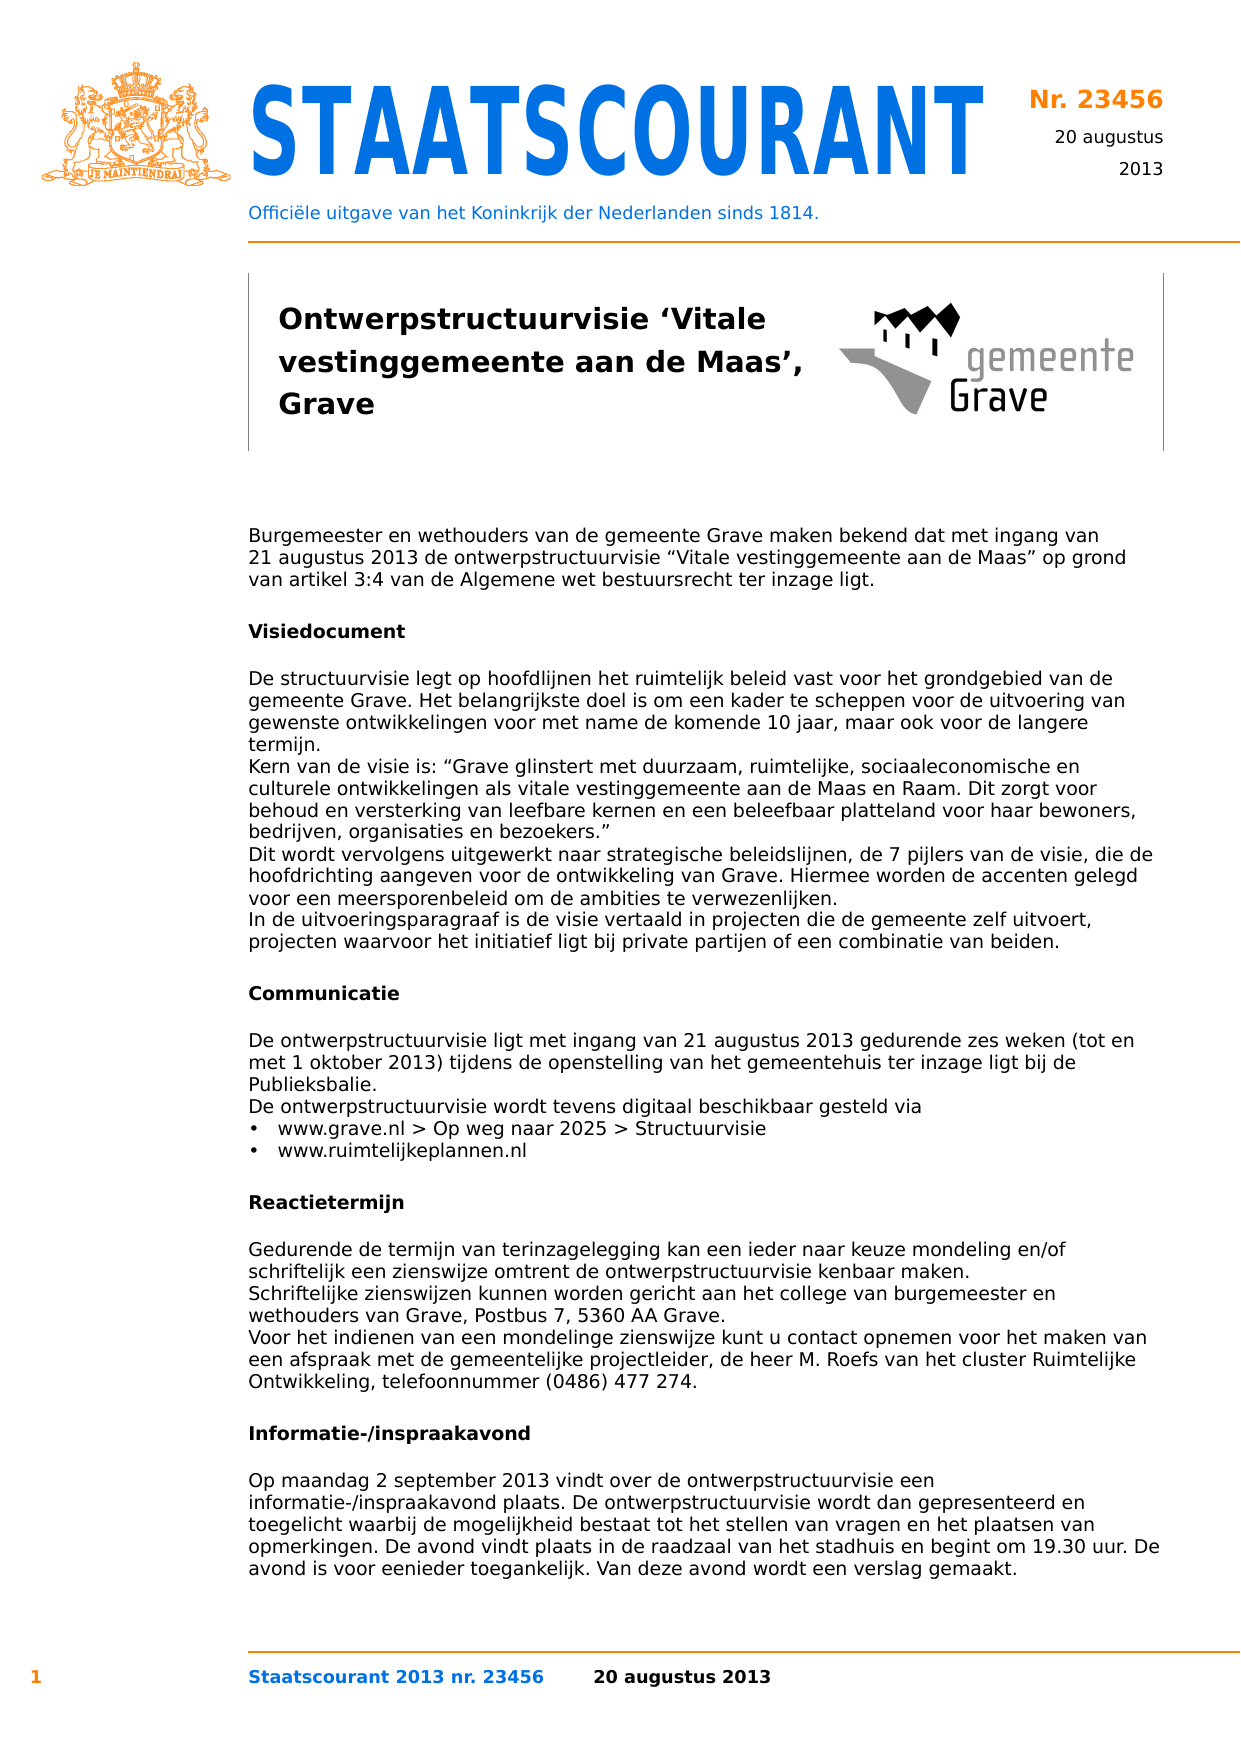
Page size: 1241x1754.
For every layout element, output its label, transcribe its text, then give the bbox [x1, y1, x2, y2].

text De ontwerpstructuurvisie wordt tevens digitaal beschikbaar gesteld via [248, 1096, 1163, 1118]
text Voor het indienen van een mondelinge zienswijze kunt u contact opnemen voor het maken van een afspraak met de gemeentelijke projectleider, de heer M. Roefs van het cluster Ruimtelijke Ontwikkeling, telefoonnummer (0486) 477 274. [248, 1327, 1163, 1393]
table_cell 2013 [998, 153, 1240, 203]
subtitle Visiedocument [248, 621, 1163, 643]
text Kern van de visie is: “Grave glinstert met duurzaam, ruimtelijke, sociaaleconomische en culturele ontwikkelingen als vitale vestinggemeente aan de Maas en Raam. Dit zorgt voor behoud en versterking van leefbare kernen en een beleefbaar platteland voor haar bewoners, bedrijven, organisaties en bezoekers.” [248, 756, 1163, 843]
table_header STAATSCOURANT [248, 62, 998, 203]
text • www.grave.nl > Op weg naar 2025 > Structuurvisie [248, 1118, 1163, 1140]
table_cell 20 augustus [998, 121, 1240, 153]
subtitle Ontwerpstructuurvisie ‘Vitale vestinggemeente aan de Maas’, Grave [249, 273, 1163, 451]
text Op maandag 2 september 2013 vindt over de ontwerpstructuurvisie een informatie-/inspraakavond plaats. De ontwerpstructuurvisie wordt dan gepresenteerd en toegelicht waarbij de mogelijkheid bestaat tot het stellen van vragen en het plaatsen van opmerkingen. De avond vindt plaats in de raadzaal van het stadhuis en begint om 19.30 uur. De avond is voor eenieder toegankelijk. Van deze avond wordt een verslag gemaakt. [248, 1470, 1163, 1580]
text Gedurende de termijn van terinzagelegging kan een ieder naar keuze mondeling en/of schriftelijk een zienswijze omtrent de ontwerpstructuurvisie kenbaar maken. [248, 1239, 1163, 1283]
text De ontwerpstructuurvisie ligt met ingang van 21 augustus 2013 gedurende zes weken (tot en met 1 oktober 2013) tijdens de openstelling van het gemeentehuis ter inzage ligt bij de Publieksbalie. [248, 1030, 1163, 1096]
text Schriftelijke zienswijzen kunnen worden gericht aan het college van burgemeester en wethouders van Grave, Postbus 7, 5360 AA Grave. [248, 1283, 1163, 1327]
table_cell Officiële uitgave van het Koninkrijk der Nederlanden sinds 1814. [248, 203, 1240, 241]
subtitle Informatie-/inspraakavond [248, 1423, 1163, 1445]
subtitle Communicatie [248, 983, 1163, 1005]
picture [41, 62, 231, 186]
text Dit wordt vervolgens uitgewerkt naar strategische beleidslijnen, de 7 pijlers van de visie, die de hoofdrichting aangeven voor de ontwikkeling van Grave. Hiermee worden de accenten gelegd voor een meersporenbeleid om de ambities te verwezenlijken. [248, 843, 1163, 909]
text De structuurvisie legt op hoofdlijnen het ruimtelijk beleid vast voor het grondgebied van de gemeente Grave. Het belangrijkste doel is om een kader te scheppen voor de uitvoering van gewenste ontwikkelingen voor met name de komende 10 jaar, maar ook voor de langere termijn. [248, 668, 1163, 756]
table_header Nr. 23456 [998, 62, 1240, 121]
table_header [25, 62, 248, 241]
text • www.ruimtelijkeplannen.nl [248, 1140, 1163, 1162]
picture [838, 302, 1134, 415]
text In de uitvoeringsparagraaf is de visie vertaald in projecten die de gemeente zelf uitvoert, projecten waarvoor het initiatief ligt bij private partijen of een combinatie van beiden. [248, 909, 1163, 953]
text Burgemeester en wethouders van de gemeente Grave maken bekend dat met ingang van 21 augustus 2013 de ontwerpstructuurvisie “Vitale vestinggemeente aan de Maas” op grond van artikel 3:4 van de Algemene wet bestuursrecht ter inzage ligt. [248, 525, 1163, 591]
subtitle Reactietermijn [248, 1192, 1163, 1214]
